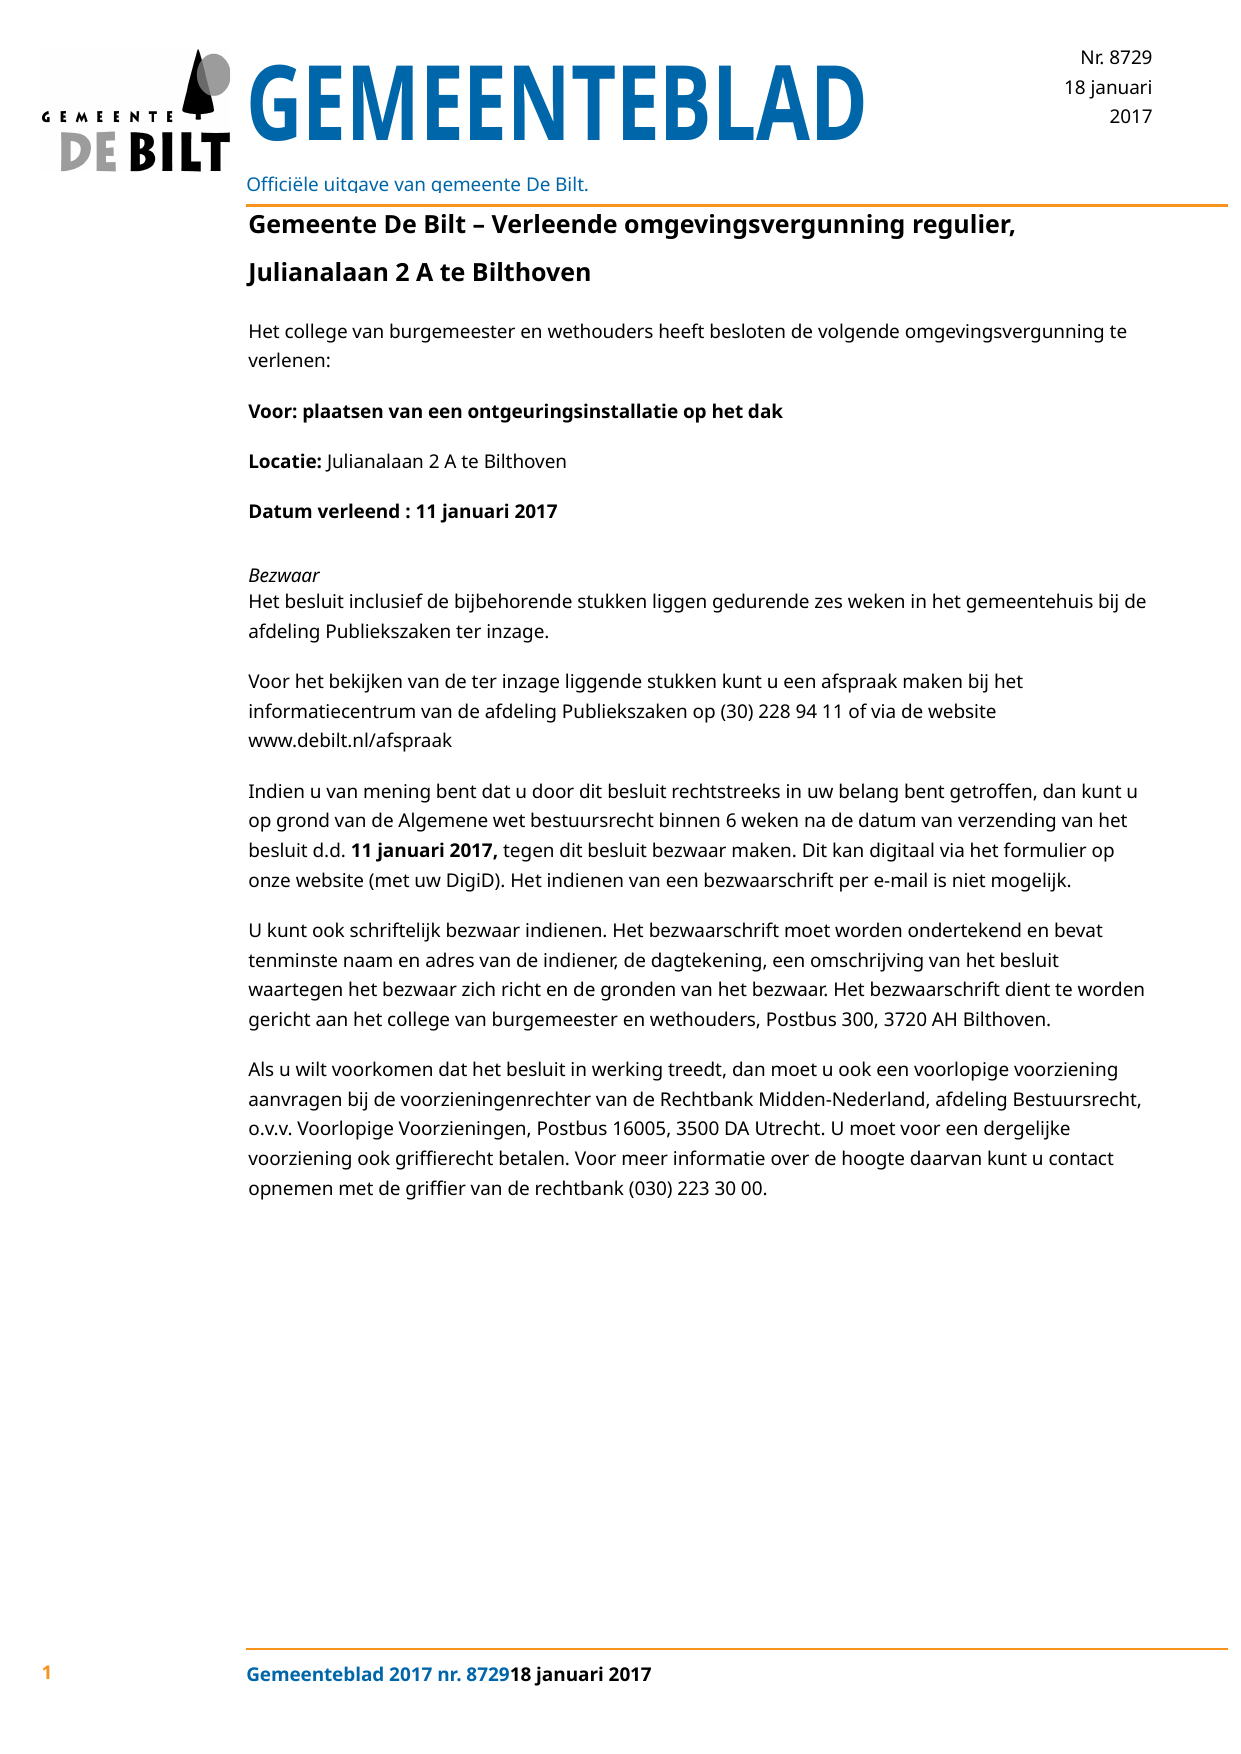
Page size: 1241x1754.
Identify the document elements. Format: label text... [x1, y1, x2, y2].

text Locatie: Julianalaan 2 A te Bilthoven [248, 448, 1152, 474]
text Gemeente De Bilt – Verleende omgevingsvergunning regulier, Julianalaan 2 A te Bilthoven [248, 207, 1152, 288]
text Het besluit inclusief de bijbehorende stukken liggen gedurende zes weken in het gemeentehuis bij de afdeling Publiekszaken ter inzage. [248, 588, 1152, 644]
text Bezwaar [248, 563, 1152, 588]
text Voor: plaatsen van een ontgeuringsinstallatie op het dak [248, 398, 1152, 424]
text Het college van burgemeester en wethouders heeft besloten de volgende omgevingsvergunning te verlenen: [248, 318, 1152, 373]
text Datum verleend : 11 januari 2017 [248, 499, 1152, 524]
text Voor het bekijken van de ter inzage liggende stukken kunt u een afspraak maken bij het informatiecentrum van de afdeling Publiekszaken op (30) 228 94 11 of via de website www.debilt.nl/afspraak [248, 668, 1152, 753]
text Indien u van mening bent dat u door dit besluit rechtstreeks in uw belang bent getroffen, dan kunt u op grond van de Algemene wet bestuursrecht binnen 6 weken na de datum van verzending van het besluit d.d. 11 januari 2017, tegen dit besluit bezwaar maken. Dit kan digitaal via het formulier op onze website (met uw DigiD). Het indienen van een bezwaarschrift per e-mail is niet mogelijk. [248, 778, 1152, 892]
text Als u wilt voorkomen dat het besluit in werking treedt, dan moet u ook een voorlopige voorziening aanvragen bij de voorzieningenrechter van de Rechtbank Midden-Nederland, afdeling Bestuursrecht, o.v.v. Voorlopige Voorzieningen, Postbus 16005, 3500 DA Utrecht. U moet voor een dergelijke voorziening ook griffierecht betalen. Voor meer informatie over de hoogte daarvan kunt u contact opnemen met de griffier van de rechtbank (030) 223 30 00. [248, 1056, 1152, 1200]
text U kunt ook schriftelijk bezwaar indienen. Het bezwaarschrift moet worden ondertekend en bevat tenminste naam en adres van de indiener, de dagtekening, een omschrijving van het besluit waartegen het bezwaar zich richt en de gronden van het bezwaar. Het bezwaarschrift dient te worden gericht aan het college van burgemeester en wethouders, Postbus 300, 3720 AH Bilthoven. [248, 917, 1152, 1032]
picture [41, 47, 231, 172]
